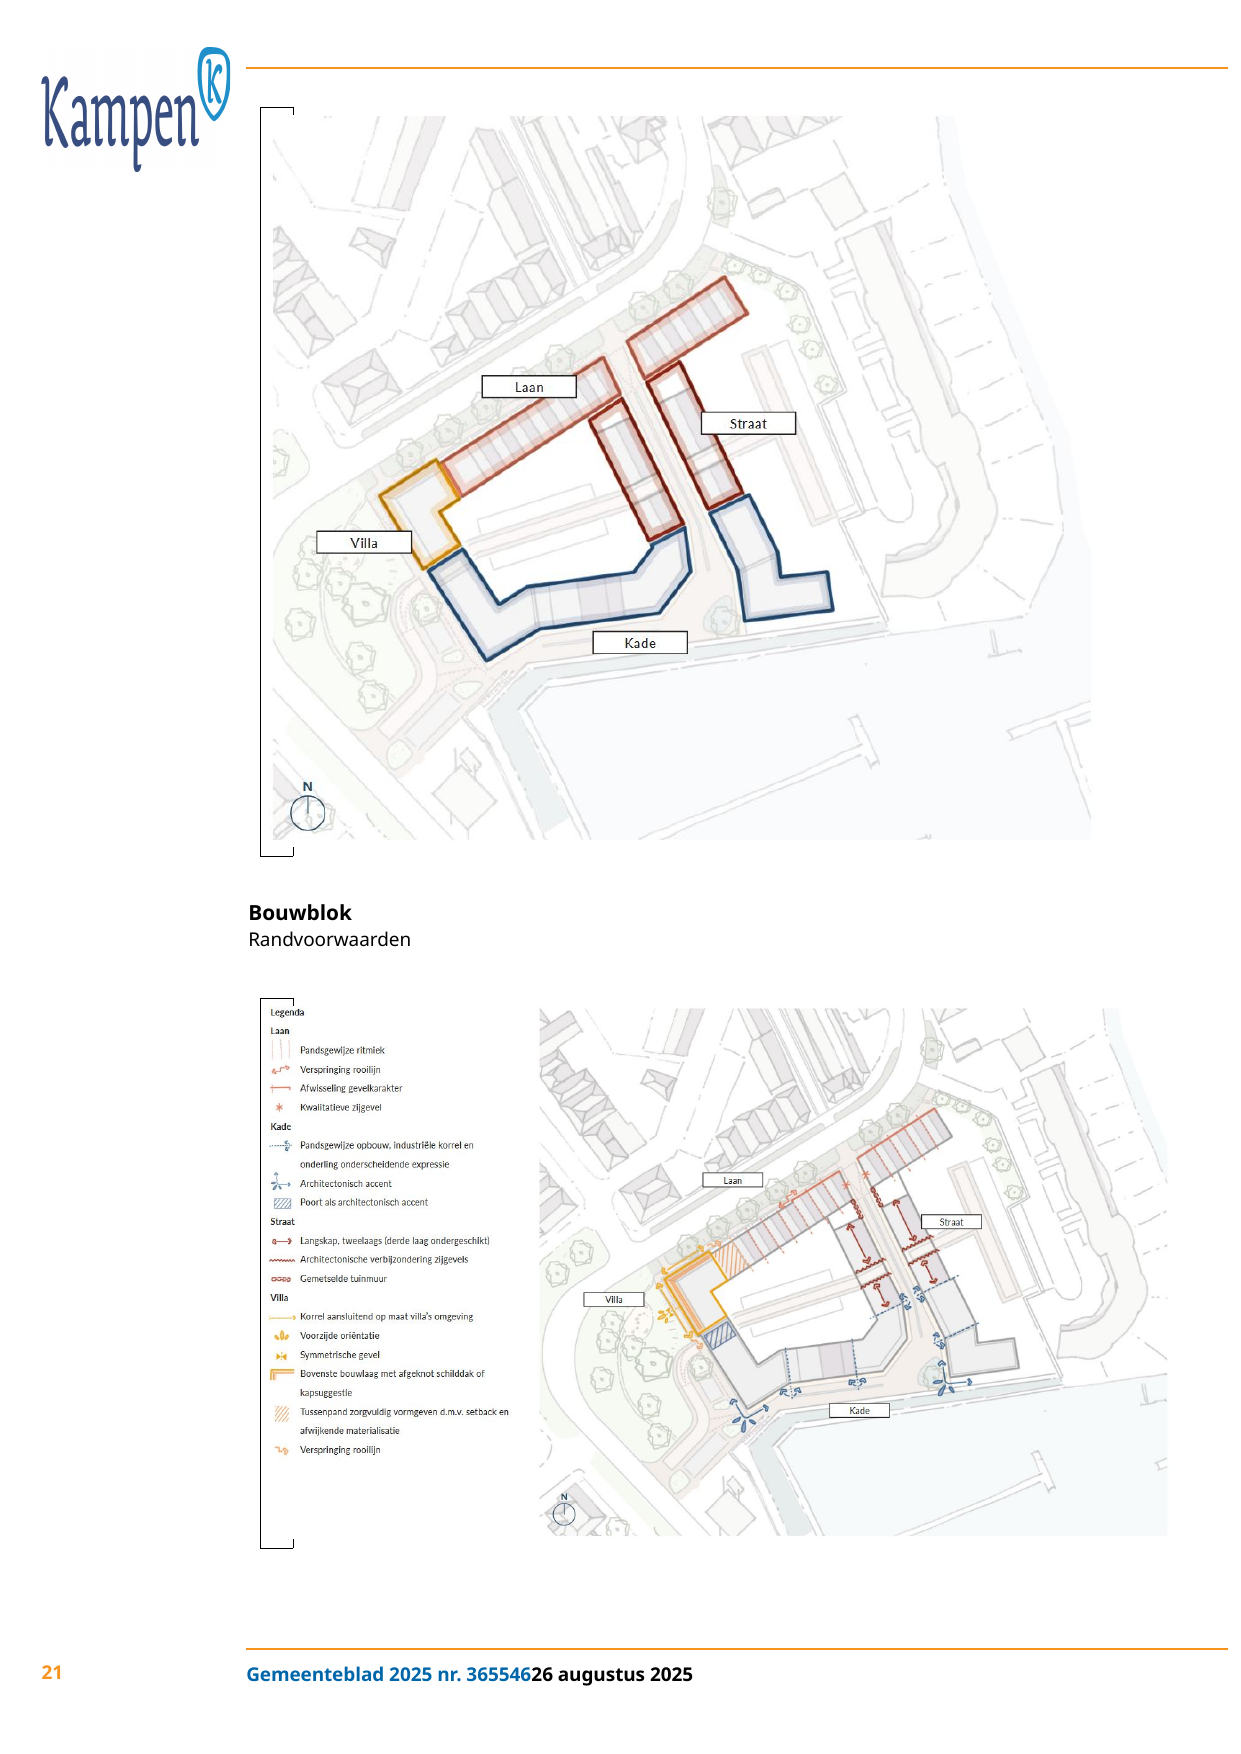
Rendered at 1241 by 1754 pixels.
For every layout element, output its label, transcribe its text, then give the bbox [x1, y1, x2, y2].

text Bouwblok [248, 898, 1152, 926]
picture [268, 1006, 1173, 1539]
picture [268, 115, 1096, 847]
text Randvoorwaarden [248, 926, 1152, 952]
picture [41, 47, 231, 172]
